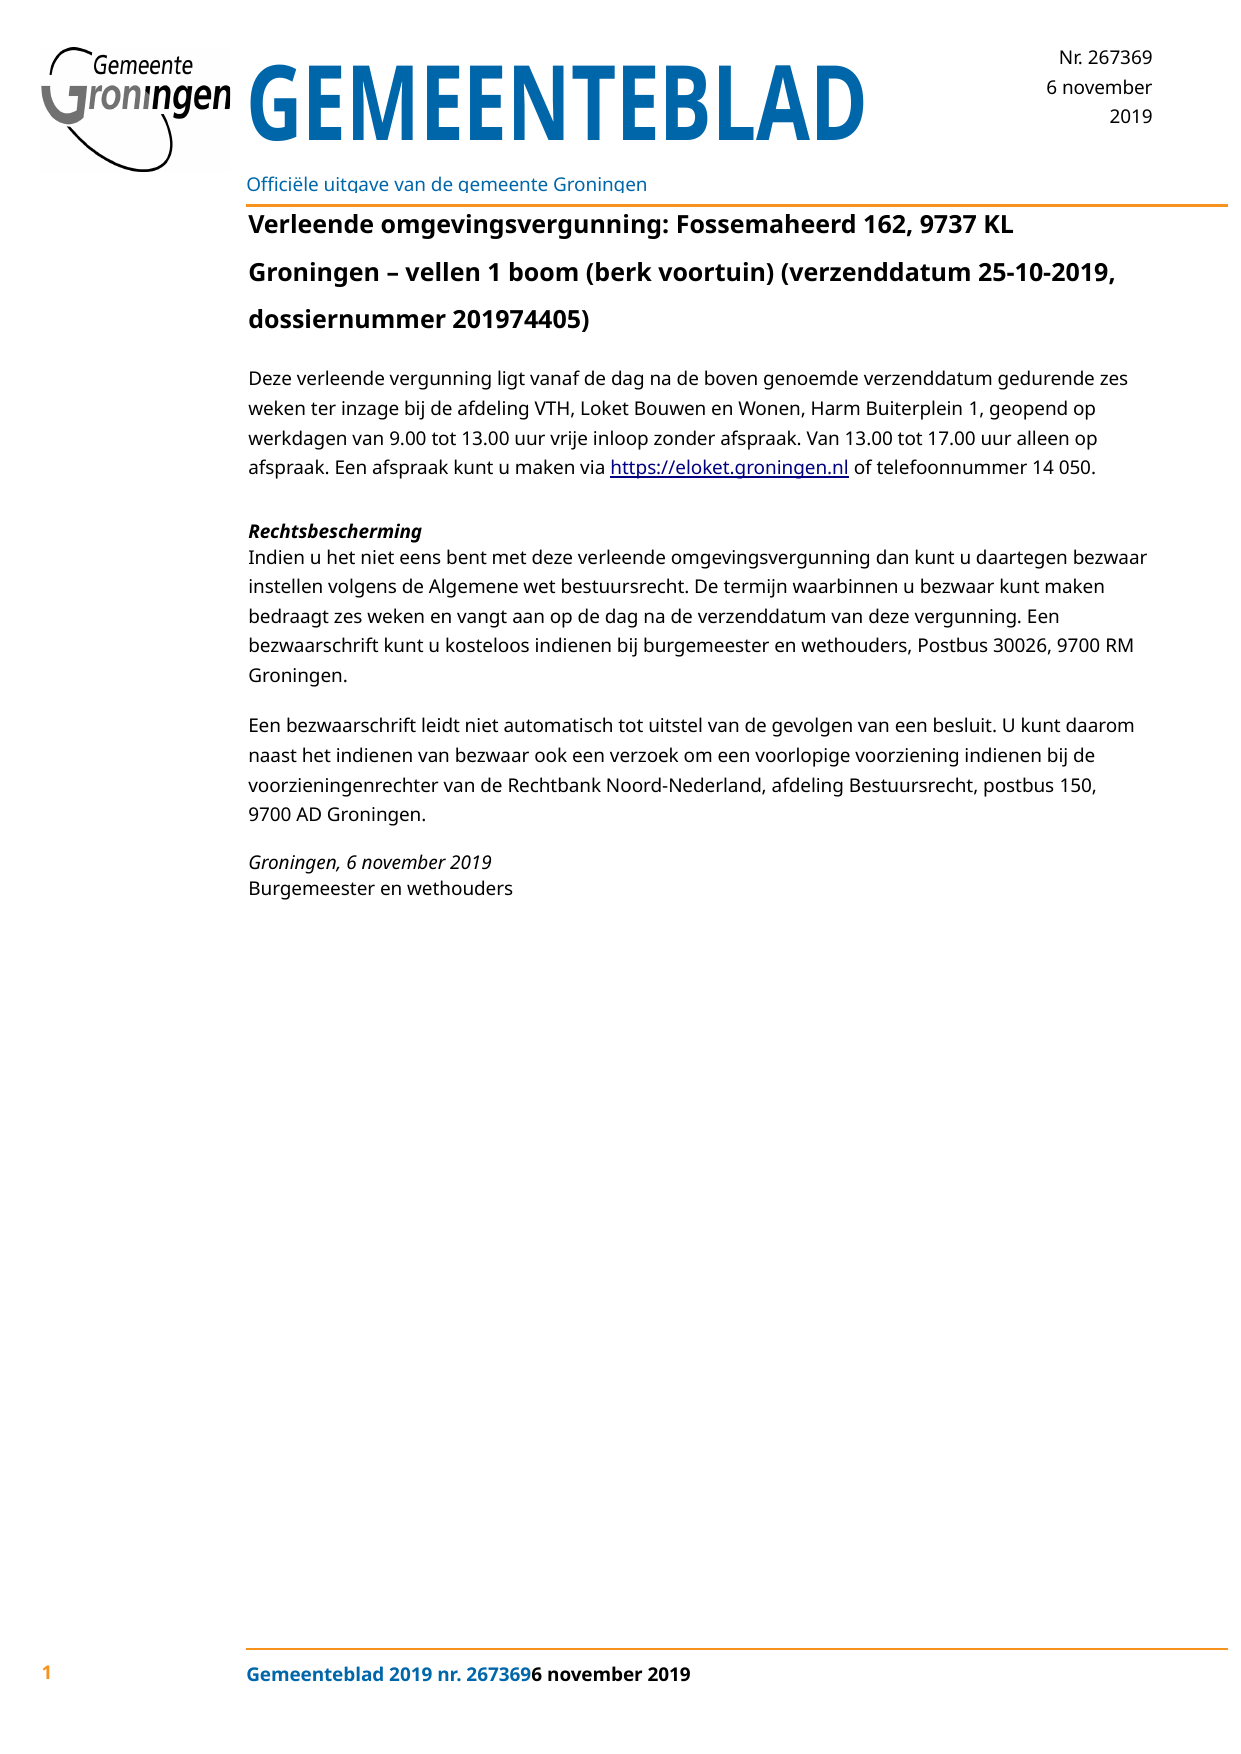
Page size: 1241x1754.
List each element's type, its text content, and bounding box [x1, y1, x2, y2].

text Verleende omgevingsvergunning: Fossemaheerd 162, 9737 KL Groningen – vellen 1 boom (berk voortuin) (verzenddatum 25-10-2019, dossiernummer 201974405) [248, 207, 1152, 336]
text Een bezwaarschrift leidt niet automatisch tot uitstel van de gevolgen van een besluit. U kunt daarom naast het indienen van bezwaar ook een verzoek om een voorlopige voorziening indienen bij de voorzieningenrechter van de Rechtbank Noord-Nederland, afdeling Bestuursrecht, postbus 150, 9700 AD Groningen. [248, 713, 1152, 827]
text Deze verleende vergunning ligt vanaf de dag na de boven genoemde verzenddatum gedurende zes weken ter inzage bij de afdeling VTH, Loket Bouwen en Wonen, Harm Buiterplein 1, geopend op werkdagen van 9.00 tot 13.00 uur vrije inloop zonder afspraak. Van 13.00 tot 17.00 uur alleen op afspraak. Een afspraak kunt u maken via https://eloket.groningen.nl of telefoonnummer 14 050. [248, 366, 1152, 480]
text Indien u het niet eens bent met deze verleende omgevingsvergunning dan kunt u daartegen bezwaar instellen volgens de Algemene wet bestuursrecht. De termijn waarbinnen u bezwaar kunt maken bedraagt zes weken en vangt aan op de dag na de verzenddatum van deze vergunning. Een bezwaarschrift kunt u kosteloos indienen bij burgemeester en wethouders, Postbus 30026, 9700 RM Groningen. [248, 544, 1152, 688]
text Rechtsbescherming [248, 518, 1152, 544]
picture [41, 47, 231, 172]
text Groningen, 6 november 2019 [248, 849, 1152, 875]
text Burgemeester en wethouders [248, 875, 1152, 901]
